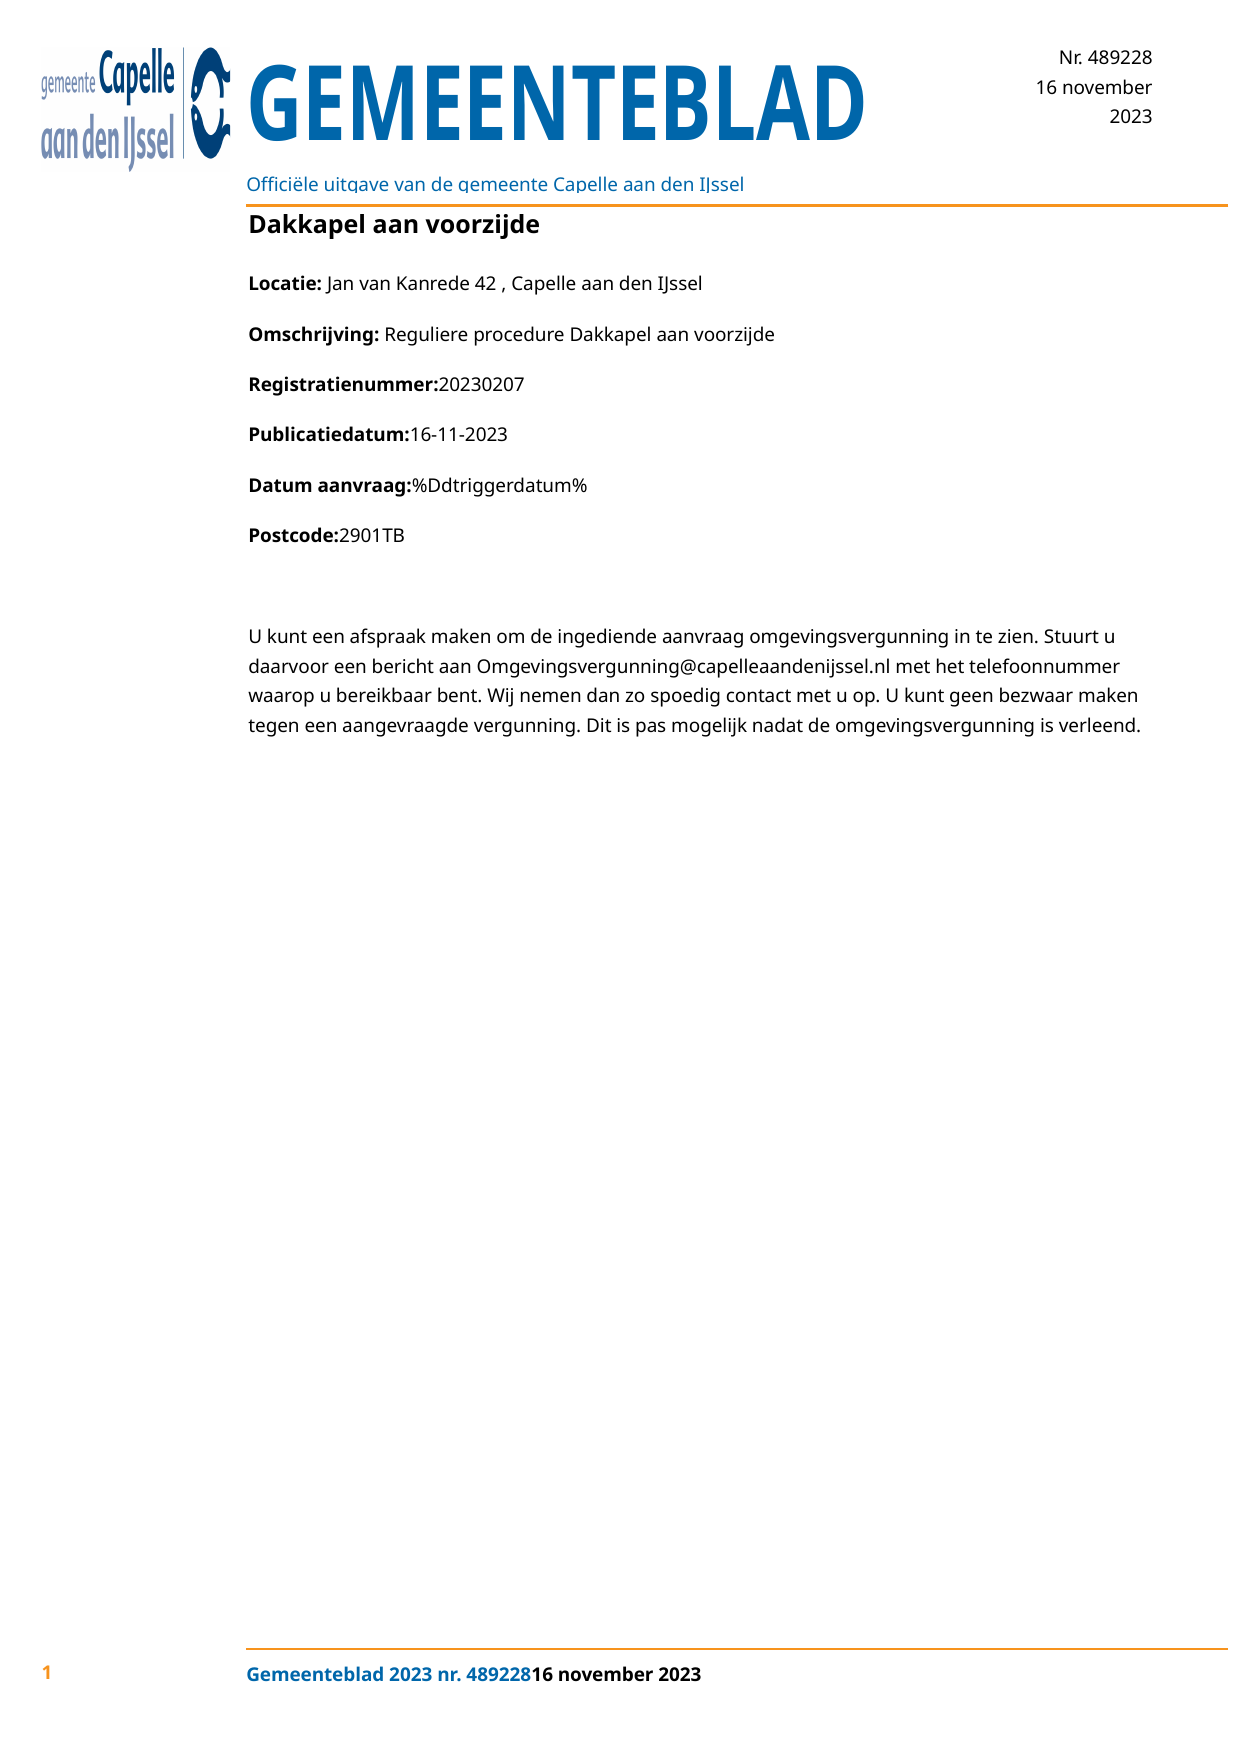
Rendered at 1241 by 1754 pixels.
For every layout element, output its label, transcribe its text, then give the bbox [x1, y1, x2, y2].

text Dakkapel aan voorzijde [248, 207, 1152, 241]
text Omschrijving: Reguliere procedure Dakkapel aan voorzijde [248, 321, 1152, 346]
text Registratienummer:20230207 [248, 371, 1152, 397]
text Publicatiedatum:16-11-2023 [248, 422, 1152, 447]
text U kunt een afspraak maken om de ingediende aanvraag omgevingsvergunning in te zien. Stuurt u daarvoor een bericht aan Omgevingsvergunning@capelleaandenijssel.nl met het telefoonnummer waarop u bereikbaar bent. Wij nemen dan zo spoedig contact met u op. U kunt geen bezwaar maken tegen een aangevraagde vergunning. Dit is pas mogelijk nadat de omgevingsvergunning is verleend. [248, 623, 1152, 738]
picture [41, 47, 231, 172]
text Datum aanvraag:%Ddtriggerdatum% [248, 472, 1152, 498]
text Postcode:2901TB [248, 522, 1152, 548]
text Locatie: Jan van Kanrede 42 , Capelle aan den IJssel [248, 270, 1152, 296]
